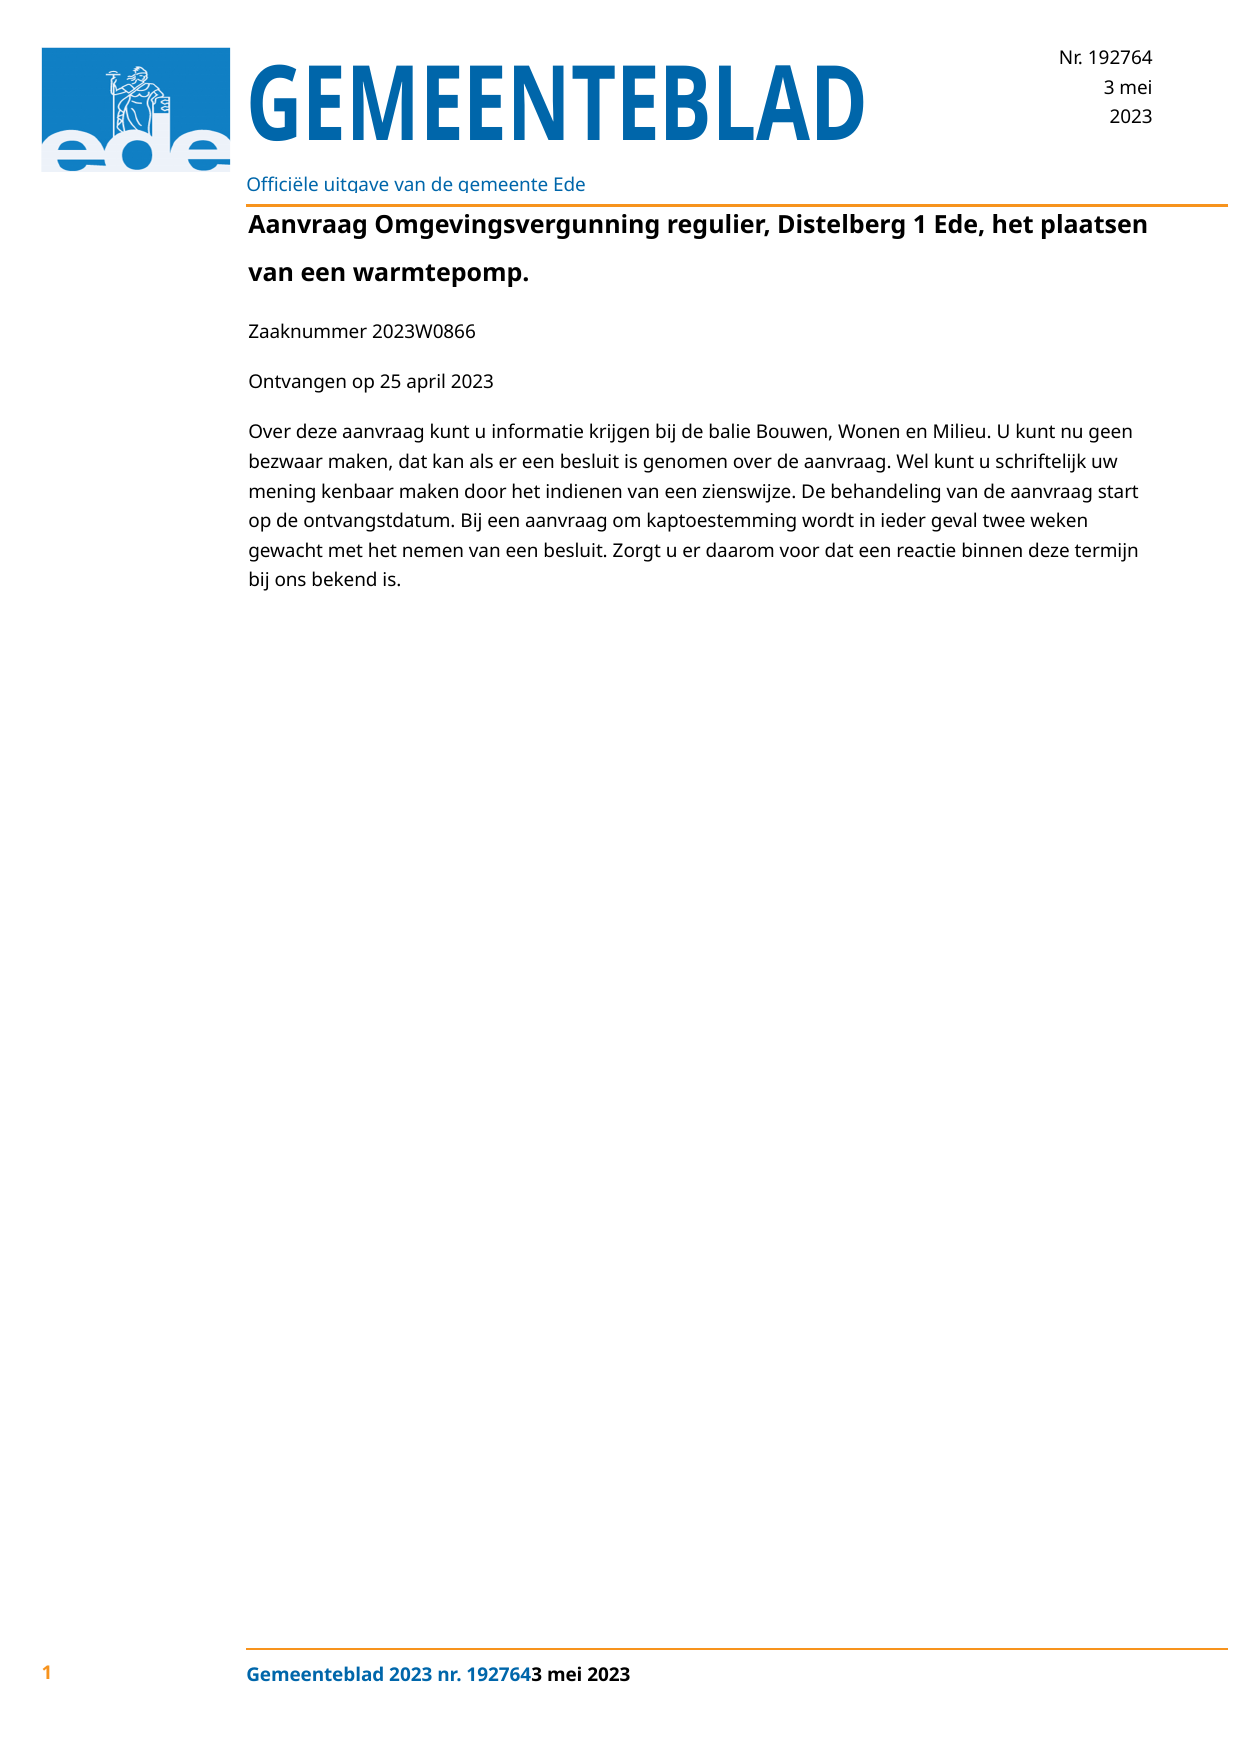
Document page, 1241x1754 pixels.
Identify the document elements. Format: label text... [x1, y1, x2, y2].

text Ontvangen op 25 april 2023 [248, 368, 1152, 394]
text Zaaknummer 2023W0866 [248, 318, 1152, 344]
picture [41, 47, 231, 172]
text Over deze aanvraag kunt u informatie krijgen bij de balie Bouwen, Wonen en Milieu. U kunt nu geen bezwaar maken, dat kan als er een besluit is genomen over de aanvraag. Wel kunt u schriftelijk uw mening kenbaar maken door het indienen van een zienswijze. De behandeling van de aanvraag start op de ontvangstdatum. Bij een aanvraag om kaptoestemming wordt in ieder geval twee weken gewacht met het nemen van een besluit. Zorgt u er daarom voor dat een reactie binnen deze termijn bij ons bekend is. [248, 419, 1152, 592]
text Aanvraag Omgevingsvergunning regulier, Distelberg 1 Ede, het plaatsen van een warmtepomp. [248, 207, 1152, 288]
